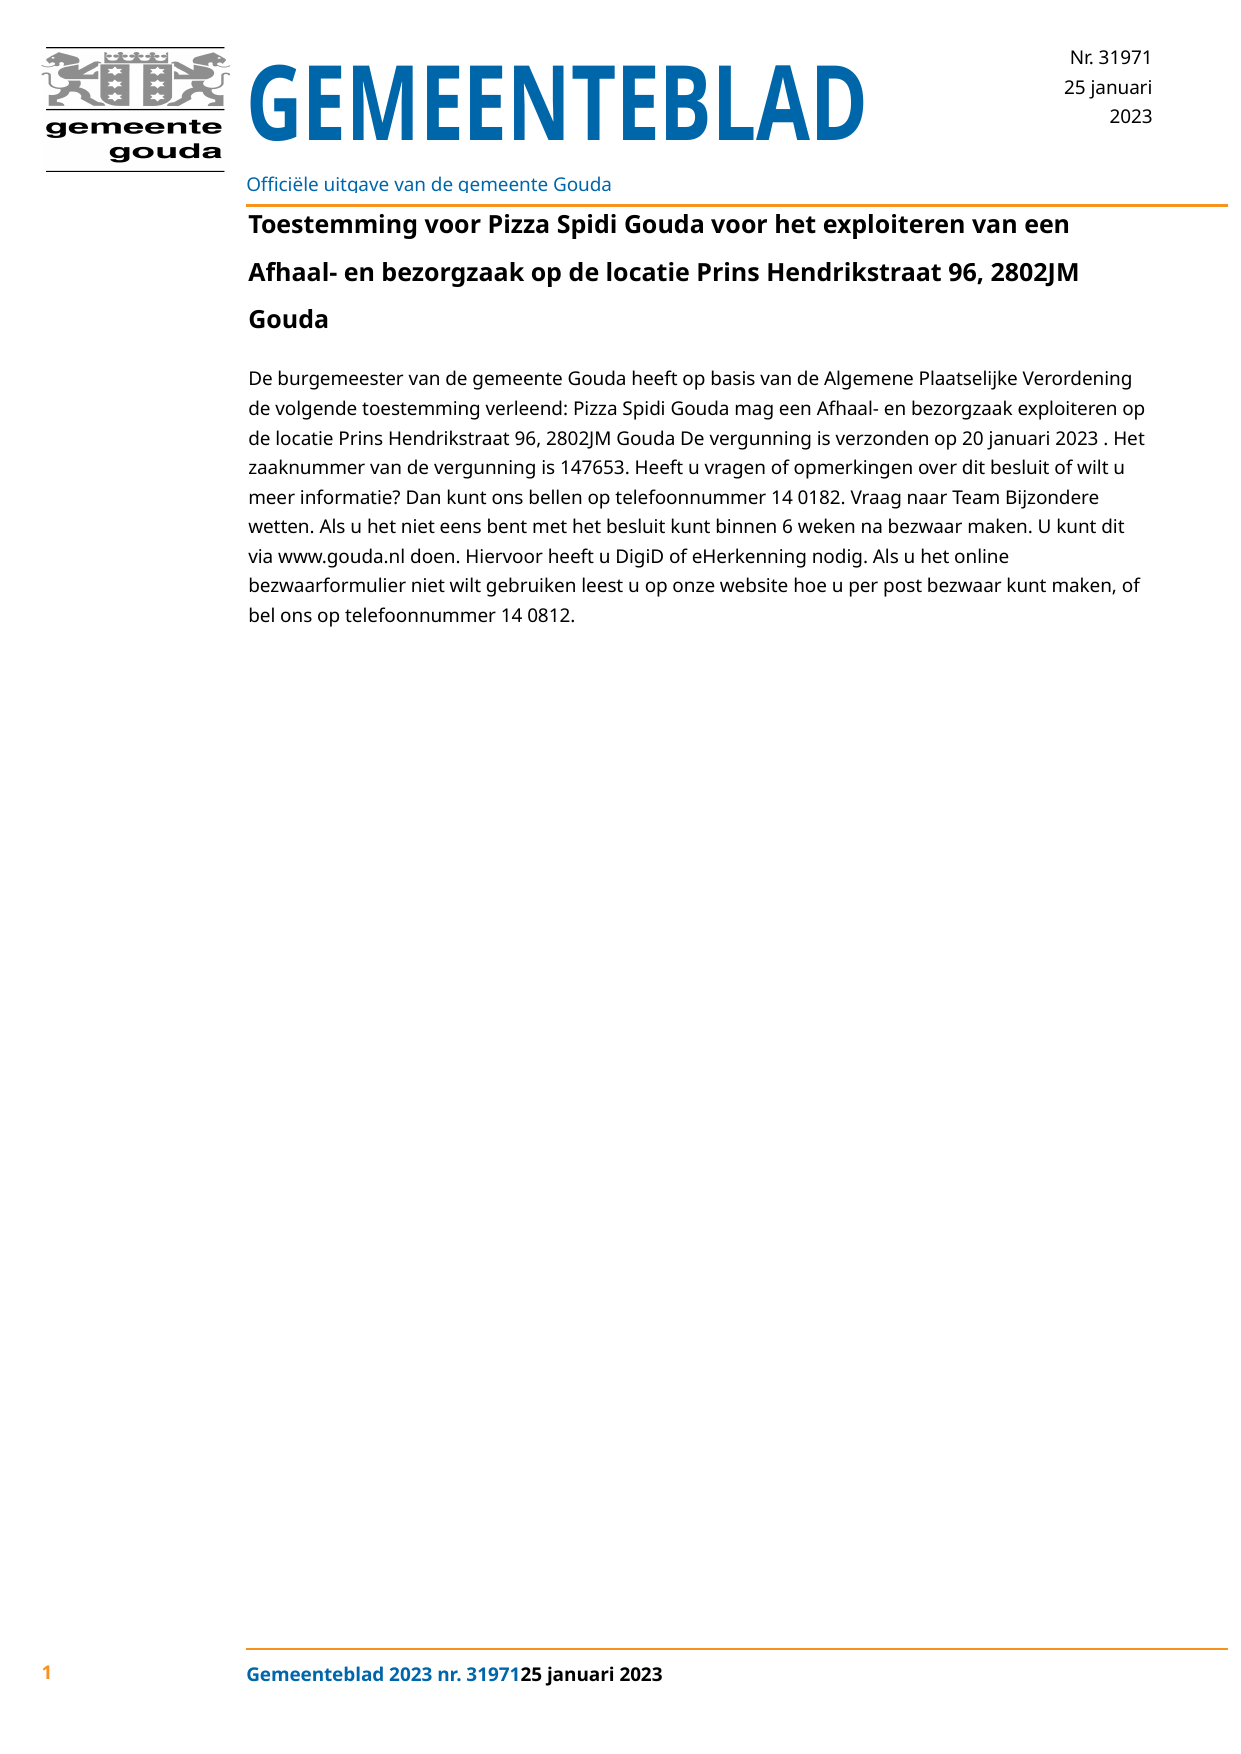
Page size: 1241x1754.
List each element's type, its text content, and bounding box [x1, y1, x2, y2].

text De burgemeester van de gemeente Gouda heeft op basis van de Algemene Plaatselijke Verordening de volgende toestemming verleend: Pizza Spidi Gouda mag een Afhaal- en bezorgzaak exploiteren op de locatie Prins Hendrikstraat 96, 2802JM Gouda De vergunning is verzonden op 20 januari 2023 . Het zaaknummer van de vergunning is 147653. Heeft u vragen of opmerkingen over dit besluit of wilt u meer informatie? Dan kunt ons bellen op telefoonnummer 14 0182. Vraag naar Team Bijzondere wetten. Als u het niet eens bent met het besluit kunt binnen 6 weken na bezwaar maken. U kunt dit via www.gouda.nl doen. Hiervoor heeft u DigiD of eHerkenning nodig. Als u het online bezwaarformulier niet wilt gebruiken leest u op onze website hoe u per post bezwaar kunt maken, of bel ons op telefoonnummer 14 0812. [248, 366, 1152, 628]
picture [41, 47, 231, 172]
text Toestemming voor Pizza Spidi Gouda voor het exploiteren van een Afhaal- en bezorgzaak op de locatie Prins Hendrikstraat 96, 2802JM Gouda [248, 207, 1152, 336]
